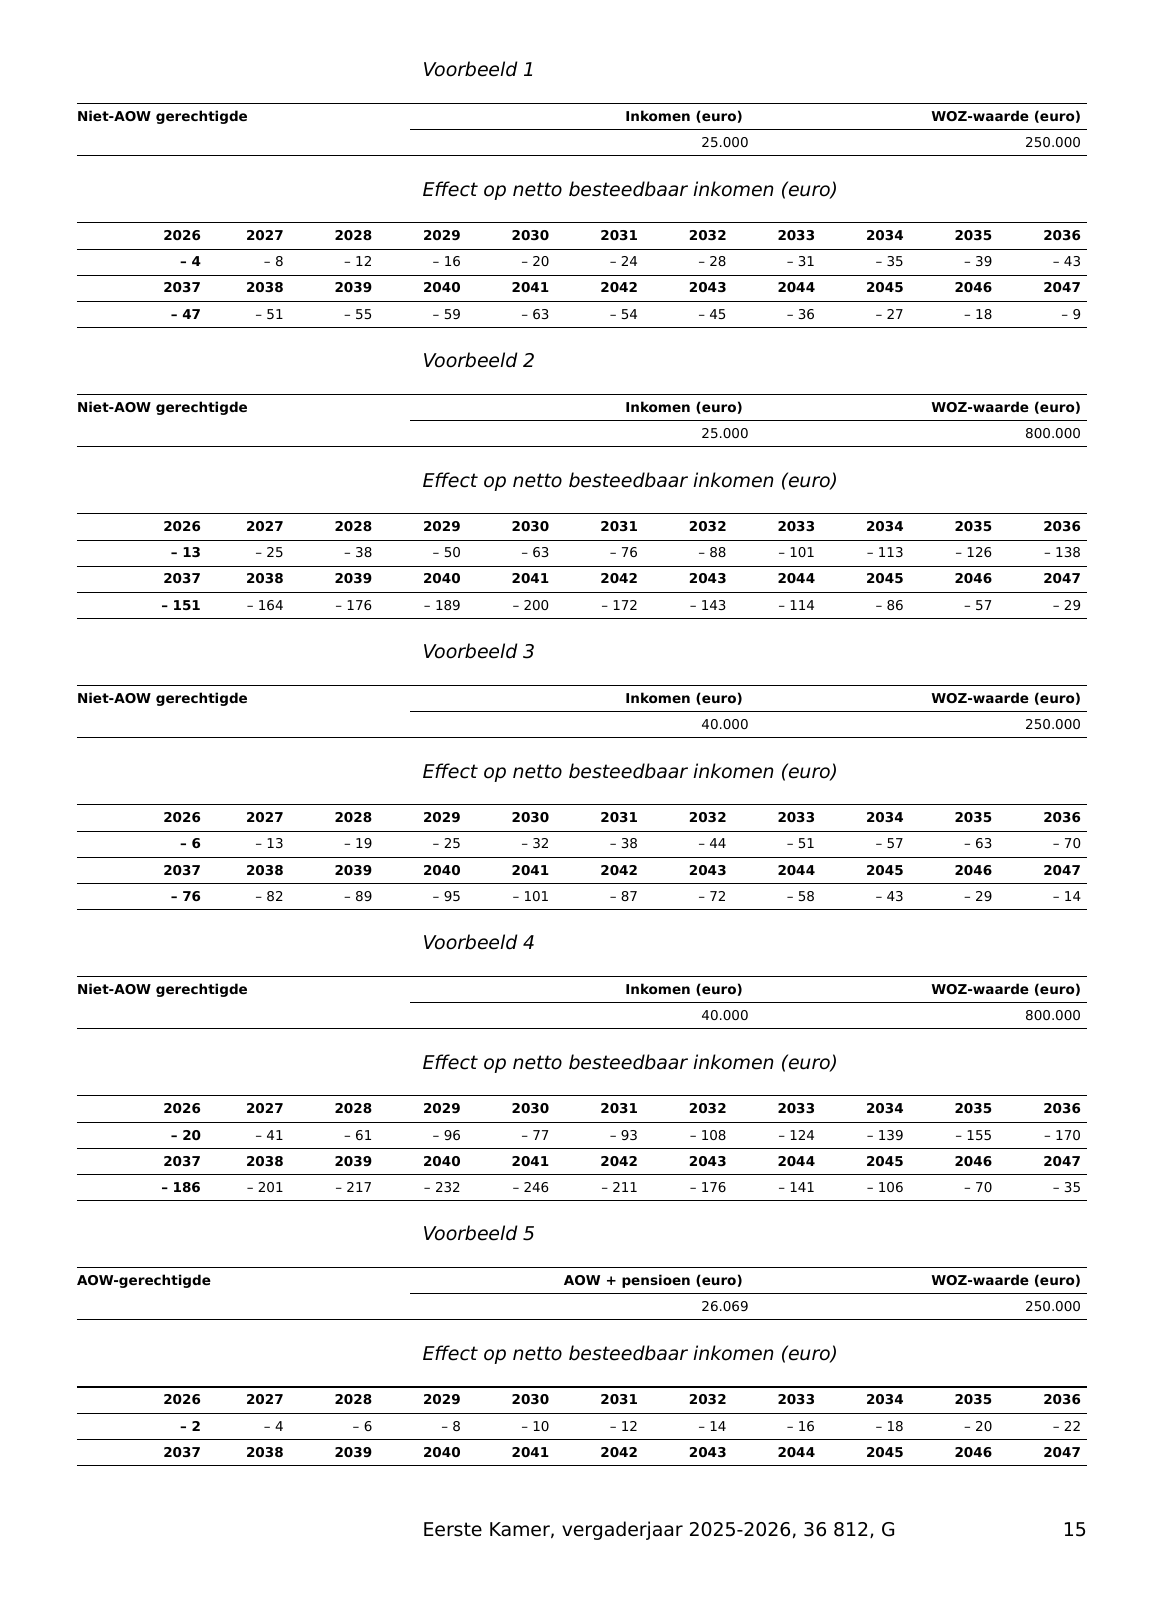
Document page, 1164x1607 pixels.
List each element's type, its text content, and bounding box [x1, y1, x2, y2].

table_header 2029 [378, 805, 466, 831]
table_cell 2044 [732, 858, 821, 883]
table_header 2031 [555, 223, 644, 248]
table_cell – 20 [909, 1414, 998, 1439]
table_header 2034 [821, 223, 909, 248]
table_cell – 16 [732, 1414, 821, 1439]
table_cell – 22 [998, 1414, 1087, 1439]
table_header 2036 [998, 805, 1087, 831]
table_cell 25.000 [410, 421, 748, 446]
table_cell 800.000 [749, 421, 1087, 446]
table_cell – 20 [77, 1123, 201, 1148]
table_header 2033 [732, 1096, 821, 1122]
table_cell – 96 [378, 1123, 466, 1148]
table_cell – 2 [77, 1414, 201, 1439]
table_cell – 28 [644, 250, 732, 274]
table_header Inkomen (euro) [410, 104, 748, 129]
table_cell 2038 [201, 1149, 289, 1174]
table_header 2028 [289, 1388, 378, 1413]
table_cell – 6 [289, 1414, 378, 1439]
table_cell – 211 [555, 1175, 644, 1200]
table_header 2033 [732, 1388, 821, 1413]
table_cell 2041 [466, 276, 555, 301]
table_header WOZ-waarde (euro) [749, 686, 1087, 711]
table_cell 2040 [378, 1440, 466, 1465]
table_cell – 89 [289, 884, 378, 909]
table_header 2032 [644, 805, 732, 831]
table_cell – 12 [289, 250, 378, 274]
table_cell – 36 [732, 302, 821, 327]
table_cell 2038 [201, 567, 289, 592]
table_header 2036 [998, 223, 1087, 248]
table_cell – 59 [378, 302, 466, 327]
table_cell – 82 [201, 884, 289, 909]
table_cell – 164 [201, 593, 289, 618]
table_header 2030 [466, 223, 555, 248]
table_header 2030 [466, 1096, 555, 1122]
subtitle Effect op netto besteedbaar inkomen (euro) [422, 469, 1087, 491]
table_cell – 57 [821, 832, 909, 857]
table_cell – 77 [466, 1123, 555, 1148]
table_cell 2046 [909, 858, 998, 883]
table_header 2032 [644, 1388, 732, 1413]
table_header 2033 [732, 223, 821, 248]
table_header 2027 [201, 514, 289, 539]
table_cell 2047 [998, 276, 1087, 301]
table_header 2034 [821, 514, 909, 539]
table_cell 2042 [555, 1149, 644, 1174]
table_header 2026 [77, 514, 201, 539]
table_cell – 88 [644, 541, 732, 566]
table_cell 250.000 [749, 1294, 1087, 1319]
table_cell 2047 [998, 858, 1087, 883]
table_cell – 39 [909, 250, 998, 274]
table_cell 2037 [77, 276, 201, 301]
table_header 2033 [732, 805, 821, 831]
subtitle Effect op netto besteedbaar inkomen (euro) [422, 178, 1087, 200]
table_cell 2039 [289, 1149, 378, 1174]
table_cell 2045 [821, 567, 909, 592]
table_cell – 114 [732, 593, 821, 618]
table_cell – 13 [201, 832, 289, 857]
table_cell – 76 [555, 541, 644, 566]
table_cell 2047 [998, 1149, 1087, 1174]
table_cell – 51 [732, 832, 821, 857]
table_header 2032 [644, 514, 732, 539]
table_cell 2043 [644, 276, 732, 301]
table_header 2031 [555, 514, 644, 539]
table_cell 2041 [466, 1149, 555, 1174]
table_cell 2040 [378, 1149, 466, 1174]
table_cell – 63 [909, 832, 998, 857]
table_cell – 50 [378, 541, 466, 566]
table_cell – 63 [466, 302, 555, 327]
table_cell – 16 [378, 250, 466, 274]
table_cell – 113 [821, 541, 909, 566]
table_cell 2042 [555, 276, 644, 301]
table_cell – 41 [201, 1123, 289, 1148]
table_header WOZ-waarde (euro) [749, 1268, 1087, 1293]
table_cell – 108 [644, 1123, 732, 1148]
subtitle Voorbeeld 1 [422, 59, 1087, 81]
table_cell – 8 [201, 250, 289, 274]
table_cell – 25 [201, 541, 289, 566]
table_cell 250.000 [749, 712, 1087, 737]
table_cell 2043 [644, 1440, 732, 1465]
table_cell 40.000 [410, 1003, 748, 1028]
table_header 2026 [77, 1388, 201, 1413]
table_header 2031 [555, 805, 644, 831]
table_header 2034 [821, 1096, 909, 1122]
table_header 2031 [555, 1388, 644, 1413]
table_cell – 170 [998, 1123, 1087, 1148]
table_header 2028 [289, 805, 378, 831]
table_header Niet-AOW gerechtigde [77, 104, 410, 155]
subtitle Voorbeeld 2 [422, 350, 1087, 372]
table_cell – 12 [555, 1414, 644, 1439]
table_cell – 246 [466, 1175, 555, 1200]
table_cell – 176 [289, 593, 378, 618]
table_cell 2042 [555, 567, 644, 592]
table_header 2028 [289, 223, 378, 248]
table_cell – 155 [909, 1123, 998, 1148]
table_cell – 18 [909, 302, 998, 327]
subtitle Effect op netto besteedbaar inkomen (euro) [422, 1343, 1087, 1364]
table_cell – 101 [466, 884, 555, 909]
table_header 2028 [289, 1096, 378, 1122]
table_header 2027 [201, 805, 289, 831]
table_cell – 87 [555, 884, 644, 909]
subtitle Voorbeeld 3 [422, 641, 1087, 663]
table_cell 2043 [644, 858, 732, 883]
table_cell 2045 [821, 1149, 909, 1174]
table_cell – 43 [998, 250, 1087, 274]
table_cell 2040 [378, 276, 466, 301]
table_cell 2045 [821, 858, 909, 883]
table_header 2030 [466, 1388, 555, 1413]
table_cell 2038 [201, 858, 289, 883]
table_cell – 4 [77, 250, 201, 274]
table_header 2034 [821, 1388, 909, 1413]
table_header 2036 [998, 1096, 1087, 1122]
table_cell 2046 [909, 567, 998, 592]
table_header AOW + pensioen (euro) [410, 1268, 748, 1293]
table_cell – 24 [555, 250, 644, 274]
table_cell – 38 [555, 832, 644, 857]
table_cell – 4 [201, 1414, 289, 1439]
table_cell 2037 [77, 567, 201, 592]
table_cell – 31 [732, 250, 821, 274]
table_cell 2037 [77, 1440, 201, 1465]
table_header 2035 [909, 1388, 998, 1413]
table_cell – 61 [289, 1123, 378, 1148]
table_cell – 172 [555, 593, 644, 618]
table_header 2035 [909, 223, 998, 248]
table_cell – 18 [821, 1414, 909, 1439]
table_cell 2044 [732, 1440, 821, 1465]
table_cell – 35 [998, 1175, 1087, 1200]
table_cell 2045 [821, 1440, 909, 1465]
table_header 2029 [378, 1388, 466, 1413]
table_header 2035 [909, 514, 998, 539]
table_cell – 93 [555, 1123, 644, 1148]
table_cell 2037 [77, 1149, 201, 1174]
table_cell 2041 [466, 567, 555, 592]
table_cell 2044 [732, 276, 821, 301]
table_cell – 20 [466, 250, 555, 274]
table_cell 2038 [201, 276, 289, 301]
table_header 2029 [378, 223, 466, 248]
table_cell 40.000 [410, 712, 748, 737]
table_cell – 217 [289, 1175, 378, 1200]
table_header 2034 [821, 805, 909, 831]
subtitle Effect op netto besteedbaar inkomen (euro) [422, 761, 1087, 782]
table_cell 2041 [466, 858, 555, 883]
table_cell – 201 [201, 1175, 289, 1200]
table_cell – 19 [289, 832, 378, 857]
table_cell – 138 [998, 541, 1087, 566]
table_cell 2040 [378, 858, 466, 883]
table_header 2029 [378, 514, 466, 539]
table_cell – 47 [77, 302, 201, 327]
table_cell 2045 [821, 276, 909, 301]
table_cell – 51 [201, 302, 289, 327]
table_cell – 76 [77, 884, 201, 909]
table_cell – 143 [644, 593, 732, 618]
table_cell – 126 [909, 541, 998, 566]
table_header Niet-AOW gerechtigde [77, 686, 410, 737]
table_cell – 9 [998, 302, 1087, 327]
table_cell 2042 [555, 858, 644, 883]
table_cell – 57 [909, 593, 998, 618]
table_cell – 200 [466, 593, 555, 618]
table_cell – 10 [466, 1414, 555, 1439]
table_cell – 54 [555, 302, 644, 327]
table_cell – 72 [644, 884, 732, 909]
table_cell – 55 [289, 302, 378, 327]
table_cell – 141 [732, 1175, 821, 1200]
table_header Niet-AOW gerechtigde [77, 395, 410, 446]
table_cell 2047 [998, 567, 1087, 592]
table_cell 2046 [909, 276, 998, 301]
table_cell – 27 [821, 302, 909, 327]
table_header Inkomen (euro) [410, 686, 748, 711]
table_header 2033 [732, 514, 821, 539]
table_cell 2046 [909, 1440, 998, 1465]
table_header 2030 [466, 514, 555, 539]
table_cell 2041 [466, 1440, 555, 1465]
table_cell – 151 [77, 593, 201, 618]
table_header 2032 [644, 223, 732, 248]
table_cell – 176 [644, 1175, 732, 1200]
table_cell – 58 [732, 884, 821, 909]
table_cell 2038 [201, 1440, 289, 1465]
table_cell 2044 [732, 567, 821, 592]
table_header 2031 [555, 1096, 644, 1122]
table_cell 25.000 [410, 130, 748, 155]
table_cell 250.000 [749, 130, 1087, 155]
table_header AOW-gerechtigde [77, 1268, 410, 1319]
table_cell – 38 [289, 541, 378, 566]
table_header 2036 [998, 1388, 1087, 1413]
table_cell 2043 [644, 1149, 732, 1174]
table_header 2026 [77, 223, 201, 248]
table_cell 26.069 [410, 1294, 748, 1319]
table_cell – 106 [821, 1175, 909, 1200]
table_header 2027 [201, 223, 289, 248]
table_cell – 44 [644, 832, 732, 857]
table_cell 2039 [289, 567, 378, 592]
table_cell 2040 [378, 567, 466, 592]
table_header 2036 [998, 514, 1087, 539]
table_cell – 29 [909, 884, 998, 909]
table_header 2026 [77, 805, 201, 831]
table_header 2030 [466, 805, 555, 831]
table_header 2027 [201, 1096, 289, 1122]
table_cell – 25 [378, 832, 466, 857]
table_header WOZ-waarde (euro) [749, 395, 1087, 420]
table_cell – 45 [644, 302, 732, 327]
table_cell – 6 [77, 832, 201, 857]
subtitle Voorbeeld 5 [422, 1223, 1087, 1245]
table_cell 2039 [289, 858, 378, 883]
table_cell – 189 [378, 593, 466, 618]
table_cell 800.000 [749, 1003, 1087, 1028]
table_cell 2044 [732, 1149, 821, 1174]
table_cell – 70 [909, 1175, 998, 1200]
table_header 2032 [644, 1096, 732, 1122]
table_header Niet-AOW gerechtigde [77, 977, 410, 1028]
table_header 2027 [201, 1388, 289, 1413]
table_cell 2046 [909, 1149, 998, 1174]
table_header WOZ-waarde (euro) [749, 977, 1087, 1002]
table_cell – 186 [77, 1175, 201, 1200]
table_cell – 95 [378, 884, 466, 909]
table_cell – 63 [466, 541, 555, 566]
table_cell – 35 [821, 250, 909, 274]
table_cell – 232 [378, 1175, 466, 1200]
table_cell 2043 [644, 567, 732, 592]
table_cell – 124 [732, 1123, 821, 1148]
subtitle Voorbeeld 4 [422, 932, 1087, 954]
table_cell – 43 [821, 884, 909, 909]
table_cell – 139 [821, 1123, 909, 1148]
table_cell – 70 [998, 832, 1087, 857]
table_header Inkomen (euro) [410, 395, 748, 420]
table_cell – 14 [644, 1414, 732, 1439]
table_cell – 101 [732, 541, 821, 566]
table_cell – 8 [378, 1414, 466, 1439]
table_header 2026 [77, 1096, 201, 1122]
table_header 2035 [909, 805, 998, 831]
table_header 2035 [909, 1096, 998, 1122]
table_cell – 14 [998, 884, 1087, 909]
table_header 2029 [378, 1096, 466, 1122]
table_header 2028 [289, 514, 378, 539]
table_header Inkomen (euro) [410, 977, 748, 1002]
table_cell – 13 [77, 541, 201, 566]
table_cell – 86 [821, 593, 909, 618]
table_cell – 32 [466, 832, 555, 857]
table_cell 2037 [77, 858, 201, 883]
table_cell 2047 [998, 1440, 1087, 1465]
table_cell 2042 [555, 1440, 644, 1465]
table_cell – 29 [998, 593, 1087, 618]
table_cell 2039 [289, 1440, 378, 1465]
subtitle Effect op netto besteedbaar inkomen (euro) [422, 1052, 1087, 1073]
table_cell 2039 [289, 276, 378, 301]
table_header WOZ-waarde (euro) [749, 104, 1087, 129]
